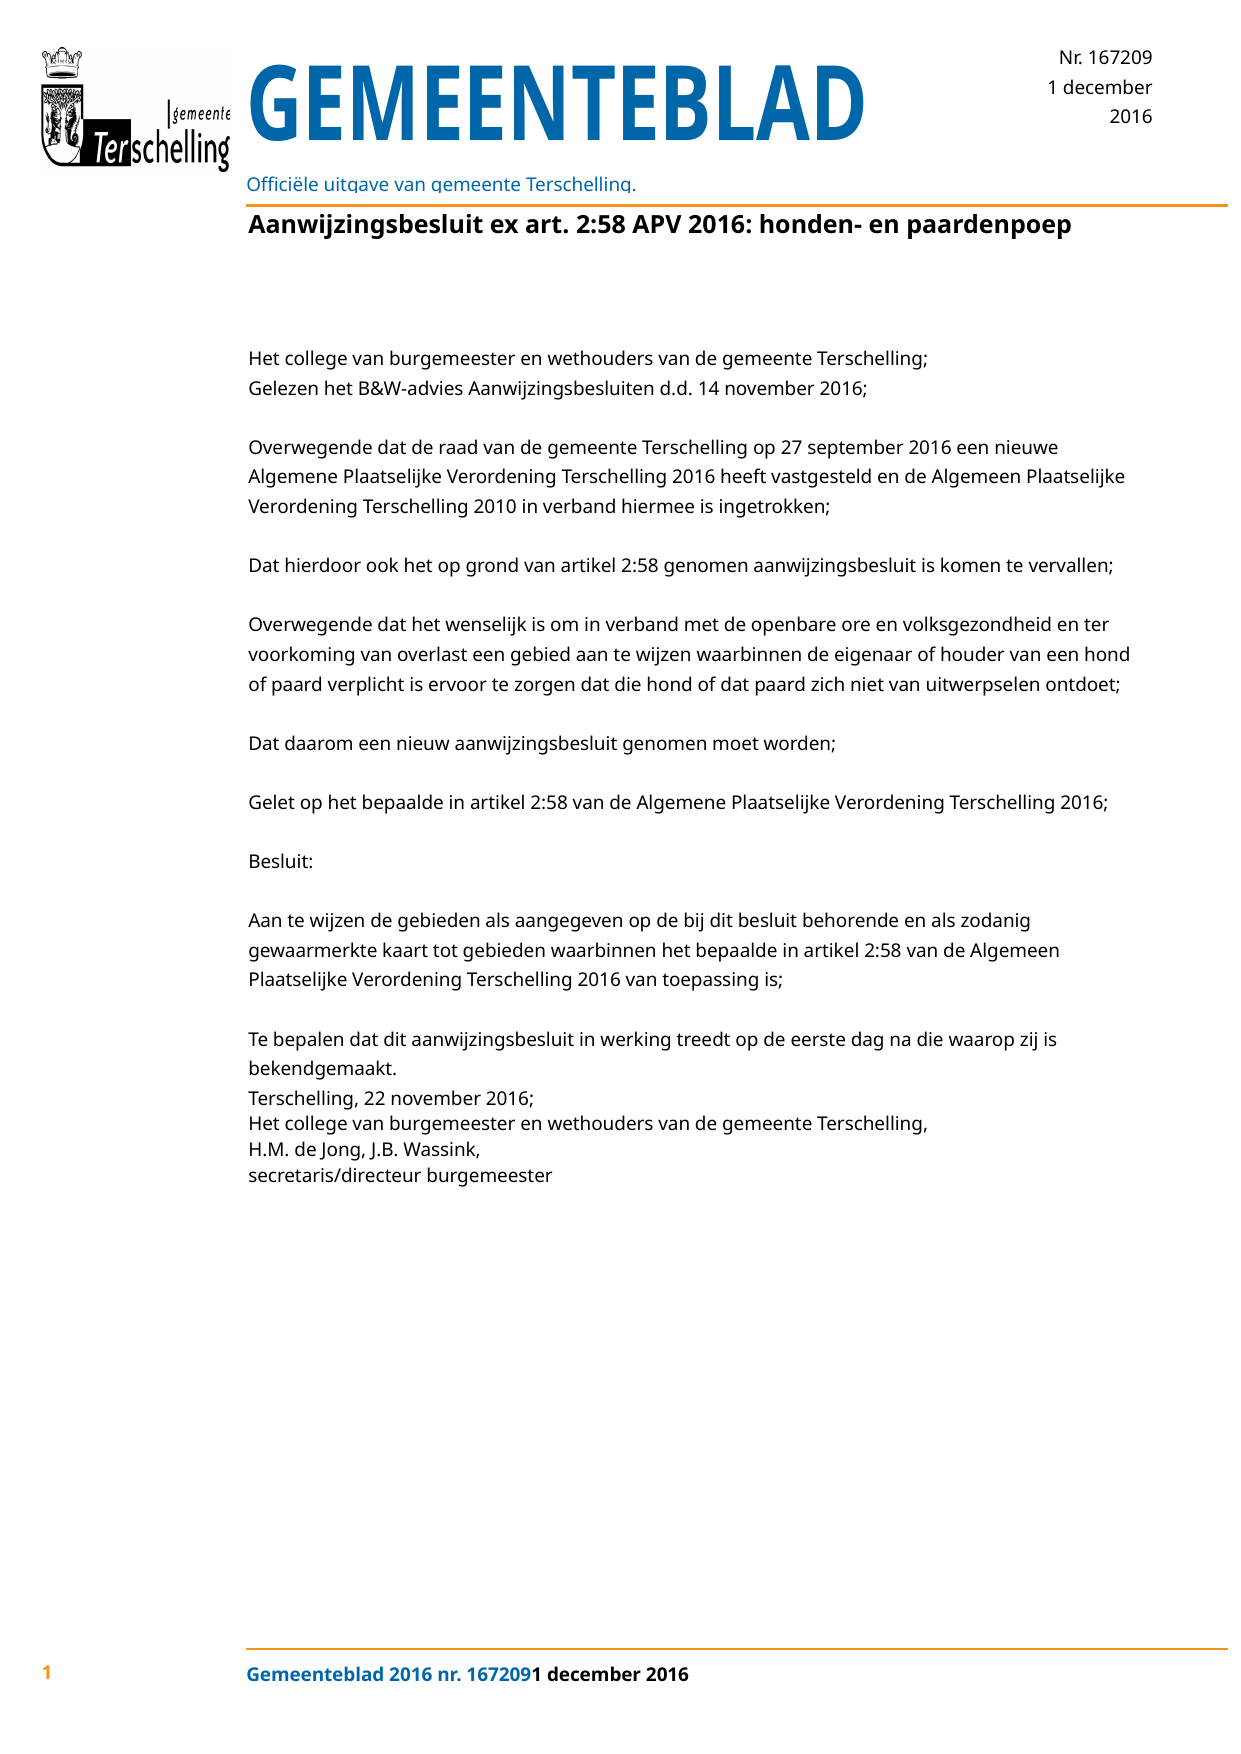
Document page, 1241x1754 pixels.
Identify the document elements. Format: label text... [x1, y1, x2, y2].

text Te bepalen dat dit aanwijzingsbesluit in werking treedt op de eerste dag na die waarop zij is bekendgemaakt. [248, 1026, 1152, 1081]
text H.M. de Jong, J.B. Wassink, [248, 1136, 1152, 1162]
text Aanwijzingsbesluit ex art. 2:58 APV 2016: honden- en paardenpoep [248, 207, 1152, 241]
text Aan te wijzen de gebieden als aangegeven op de bij dit besluit behorende en als zodanig gewaarmerkte kaart tot gebieden waarbinnen het bepaalde in artikel 2:58 van de Algemeen Plaatselijke Verordening Terschelling 2016 van toepassing is; [248, 907, 1152, 992]
text Overwegende dat de raad van de gemeente Terschelling op 27 september 2016 een nieuwe Algemene Plaatselijke Verordening Terschelling 2016 heeft vastgesteld en de Algemeen Plaatselijke Verordening Terschelling 2010 in verband hiermee is ingetrokken; [248, 434, 1152, 519]
text Besluit: [248, 848, 1152, 874]
text Terschelling, 22 november 2016; [248, 1085, 1152, 1111]
text secretaris/directeur burgemeester [248, 1162, 1152, 1188]
text Het college van burgemeester en wethouders van de gemeente Terschelling; [248, 345, 1152, 371]
text Het college van burgemeester en wethouders van de gemeente Terschelling, [248, 1111, 1152, 1136]
text Gelet op het bepaalde in artikel 2:58 van de Algemene Plaatselijke Verordening Terschelling 2016; [248, 789, 1152, 815]
picture [41, 47, 231, 172]
text Gelezen het B&W-advies Aanwijzingsbesluiten d.d. 14 november 2016; [248, 375, 1152, 401]
text Overwegende dat het wenselijk is om in verband met de openbare ore en volksgezondheid en ter voorkoming van overlast een gebied aan te wijzen waarbinnen de eigenaar of houder van een hond of paard verplicht is ervoor te zorgen dat die hond of dat paard zich niet van uitwerpselen ontdoet; [248, 612, 1152, 696]
text Dat hierdoor ook het op grond van artikel 2:58 genomen aanwijzingsbesluit is komen te vervallen; [248, 552, 1152, 578]
text Dat daarom een nieuw aanwijzingsbesluit genomen moet worden; [248, 730, 1152, 756]
